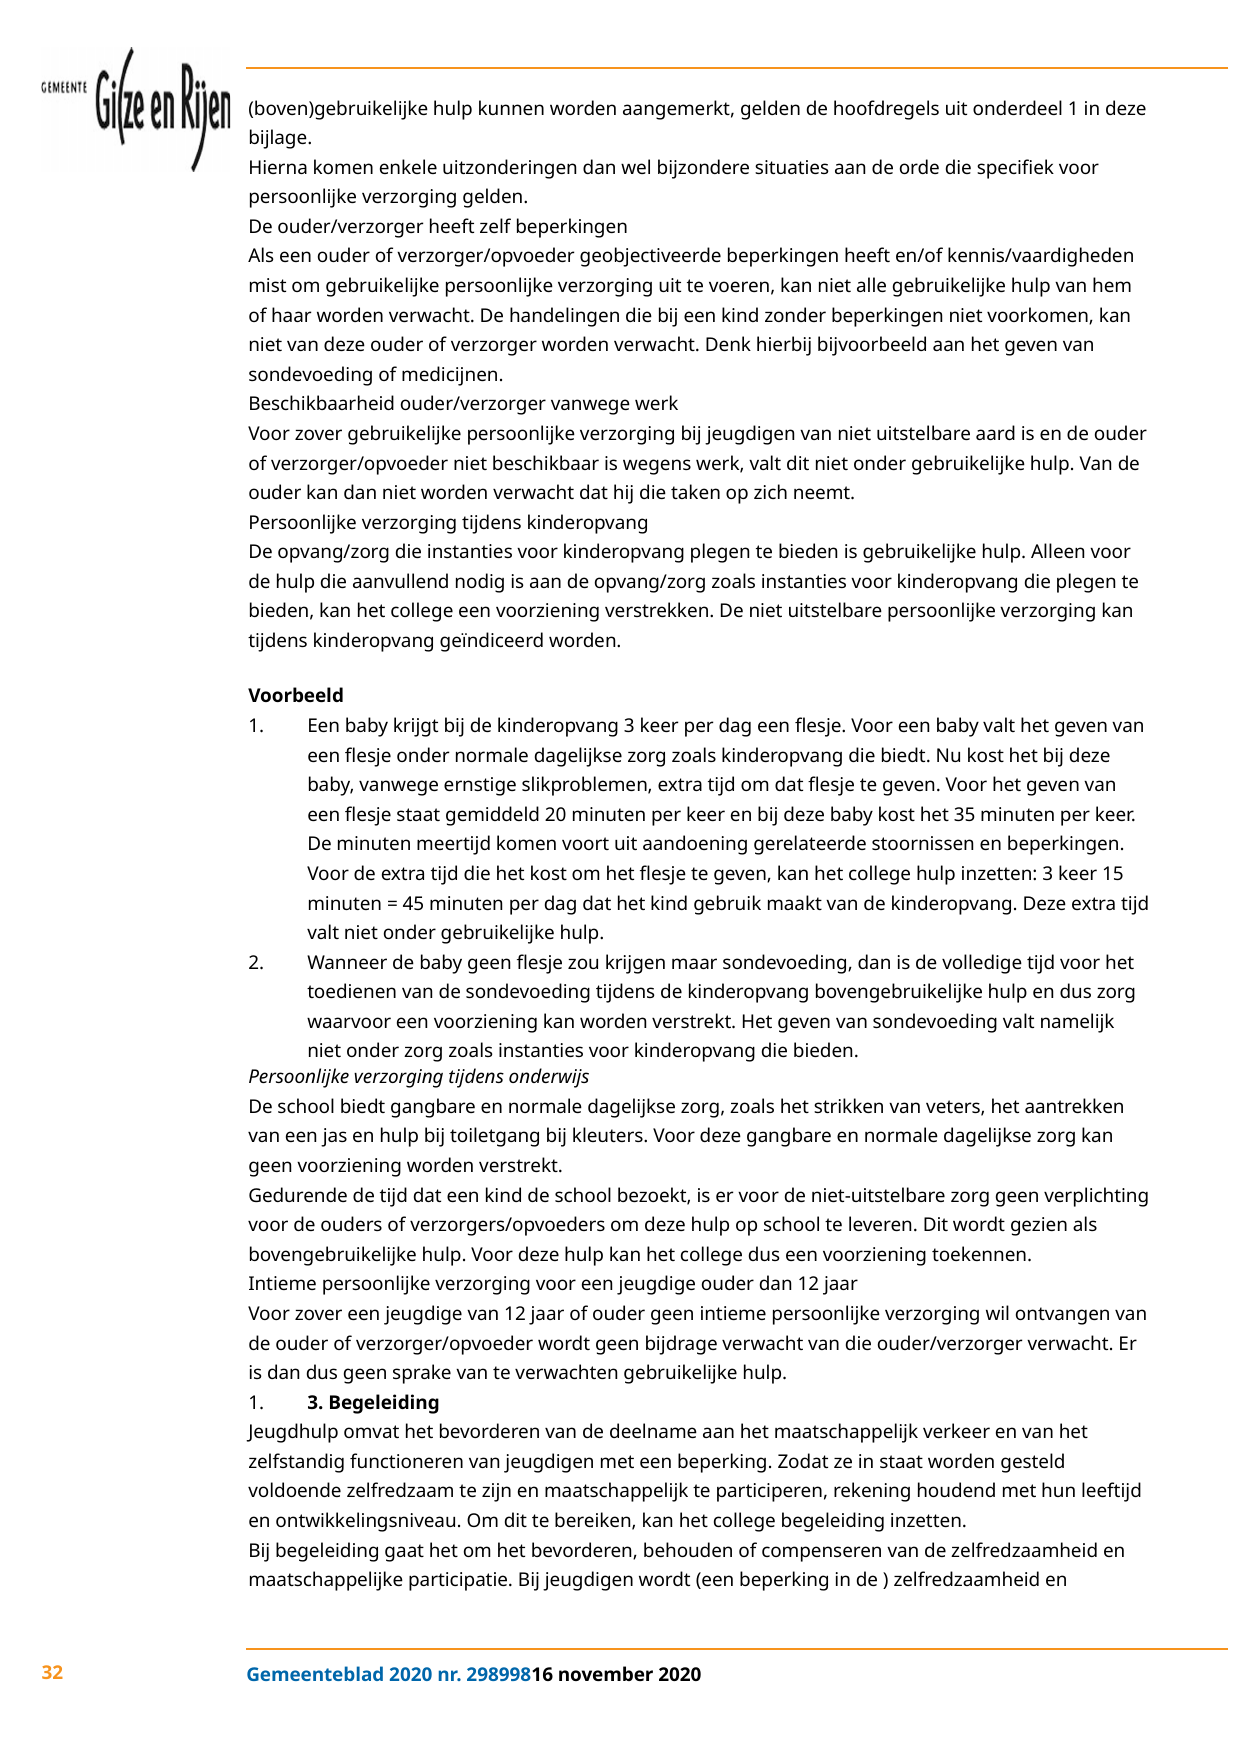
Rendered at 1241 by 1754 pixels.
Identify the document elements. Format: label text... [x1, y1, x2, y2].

text De opvang/zorg die instanties voor kinderopvang plegen te bieden is gebruikelijke hulp. Alleen voor de hulp die aanvullend nodig is aan de opvang/zorg zoals instanties voor kinderopvang die plegen te bieden, kan het college een voorziening verstrekken. De niet uitstelbare persoonlijke verzorging kan tijdens kinderopvang geïndiceerd worden. [248, 538, 1152, 653]
picture [41, 47, 231, 172]
text Als een ouder of verzorger/opvoeder geobjectiveerde beperkingen heeft en/of kennis/vaardigheden mist om gebruikelijke persoonlijke verzorging uit te voeren, kan niet alle gebruikelijke hulp van hem of haar worden verwacht. De handelingen die bij een kind zonder beperkingen niet voorkomen, kan niet van deze ouder of verzorger worden verwacht. Denk hierbij bijvoorbeeld aan het geven van sondevoeding of medicijnen. [248, 243, 1152, 387]
text Hierna komen enkele uitzonderingen dan wel bijzondere situaties aan de orde die specifiek voor persoonlijke verzorging gelden. [248, 154, 1152, 209]
text Intieme persoonlijke verzorging voor een jeugdige ouder dan 12 jaar [248, 1271, 1152, 1296]
text Gedurende de tijd dat een kind de school bezoekt, is er voor de niet-uitstelbare zorg geen verplichting voor de ouders of verzorgers/opvoeders om deze hulp op school te leveren. Dit wordt gezien als bovengebruikelijke hulp. Voor deze hulp kan het college dus een voorziening toekennen. [248, 1182, 1152, 1267]
table_header Voorbeeld Een baby krijgt bij de kinderopvang 3 keer per dag een flesje. Voor een baby valt het geven van een flesje onder normale dagelijkse zorg zoals kinderopvang die biedt. Nu kost het bij deze baby, vanwege ernstige slikproblemen, extra tijd om dat flesje te geven. Voor het geven van een flesje staat gemiddeld 20 minuten per keer en bij deze baby kost het 35 minuten per keer. De minuten meertijd komen voort uit aandoening gerelateerde stoornissen en beperkingen. Voor de extra tijd die het kost om het flesje te geven, kan het college hulp inzetten: 3 keer 15 minuten = 45 minuten per dag dat het kind gebruik maakt van de kinderopvang. Deze extra tijd valt niet onder gebruikelijke hulp. Wanneer de baby geen flesje zou krijgen maar sondevoeding, dan is de volledige tijd voor het toedienen van de sondevoeding tijdens de kinderopvang bovengebruikelijke hulp en dus zorg waarvoor een voorziening kan worden verstrekt. Het geven van sondevoeding valt namelijk niet onder zorg zoals instanties voor kinderopvang die bieden. [248, 683, 1152, 1063]
text Persoonlijke verzorging tijdens onderwijs [248, 1063, 1152, 1089]
text Jeugdhulp omvat het bevorderen van de deelname aan het maatschappelijk verkeer en van het zelfstandig functioneren van jeugdigen met een beperking. Zodat ze in staat worden gesteld voldoende zelfredzaam te zijn en maatschappelijk te participeren, rekening houdend met hun leeftijd en ontwikkelingsniveau. Om dit te bereiken, kan het college begeleiding inzetten. [248, 1418, 1152, 1533]
text Voor zover gebruikelijke persoonlijke verzorging bij jeugdigen van niet uitstelbare aard is en de ouder of verzorger/opvoeder niet beschikbaar is wegens werk, valt dit niet onder gebruikelijke hulp. Van de ouder kan dan niet worden verwacht dat hij die taken op zich neemt. [248, 420, 1152, 505]
text Persoonlijke verzorging tijdens kinderopvang [248, 509, 1152, 535]
text De school biedt gangbare en normale dagelijkse zorg, zoals het strikken van veters, het aantrekken van een jas en hulp bij toiletgang bij kleuters. Voor deze gangbare en normale dagelijkse zorg kan geen voorziening worden verstrekt. [248, 1093, 1152, 1178]
text Bij begeleiding gaat het om het bevorderen, behouden of compenseren van de zelfredzaamheid en maatschappelijke participatie. Bij jeugdigen wordt (een beperking in de ) zelfredzaamheid en [248, 1537, 1152, 1592]
text Voor zover een jeugdige van 12 jaar of ouder geen intieme persoonlijke verzorging wil ontvangen van de ouder of verzorger/opvoeder wordt geen bijdrage verwacht van die ouder/verzorger verwacht. Er is dan dus geen sprake van te verwachten gebruikelijke hulp. [248, 1300, 1152, 1385]
text Beschikbaarheid ouder/verzorger vanwege werk [248, 391, 1152, 416]
text (boven)gebruikelijke hulp kunnen worden aangemerkt, gelden de hoofdregels uit onderdeel 1 in deze bijlage. [248, 95, 1152, 150]
list 3. Begeleiding [248, 1389, 1152, 1415]
text De ouder/verzorger heeft zelf beperkingen [248, 213, 1152, 239]
